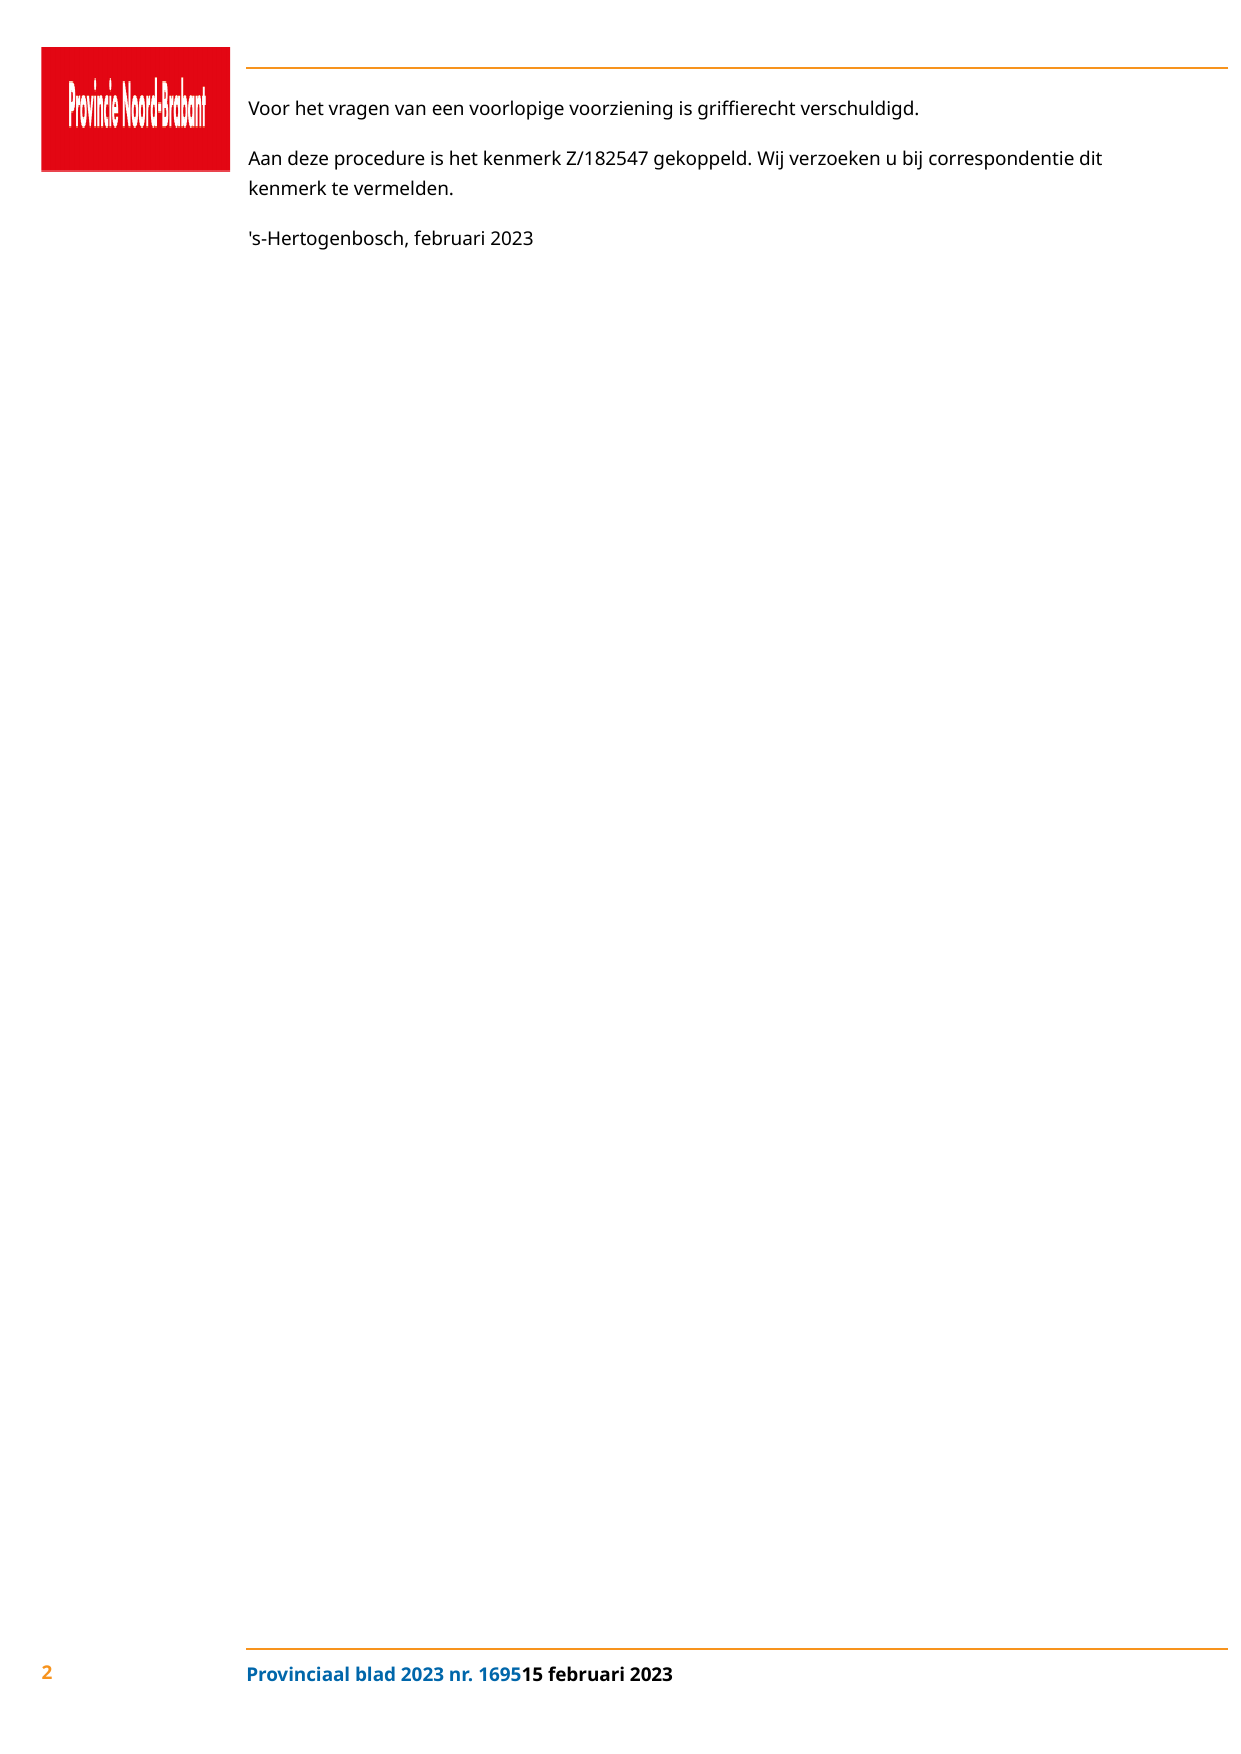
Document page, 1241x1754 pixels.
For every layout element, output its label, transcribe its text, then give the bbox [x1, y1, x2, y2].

text Aan deze procedure is het kenmerk Z/182547 gekoppeld. Wij verzoeken u bij correspondentie dit kenmerk te vermelden. [248, 145, 1152, 201]
text Voor het vragen van een voorlopige voorziening is griffierecht verschuldigd. [248, 95, 1152, 121]
text 's-Hertogenbosch, februari 2023 [248, 225, 1152, 251]
picture [41, 47, 231, 172]
